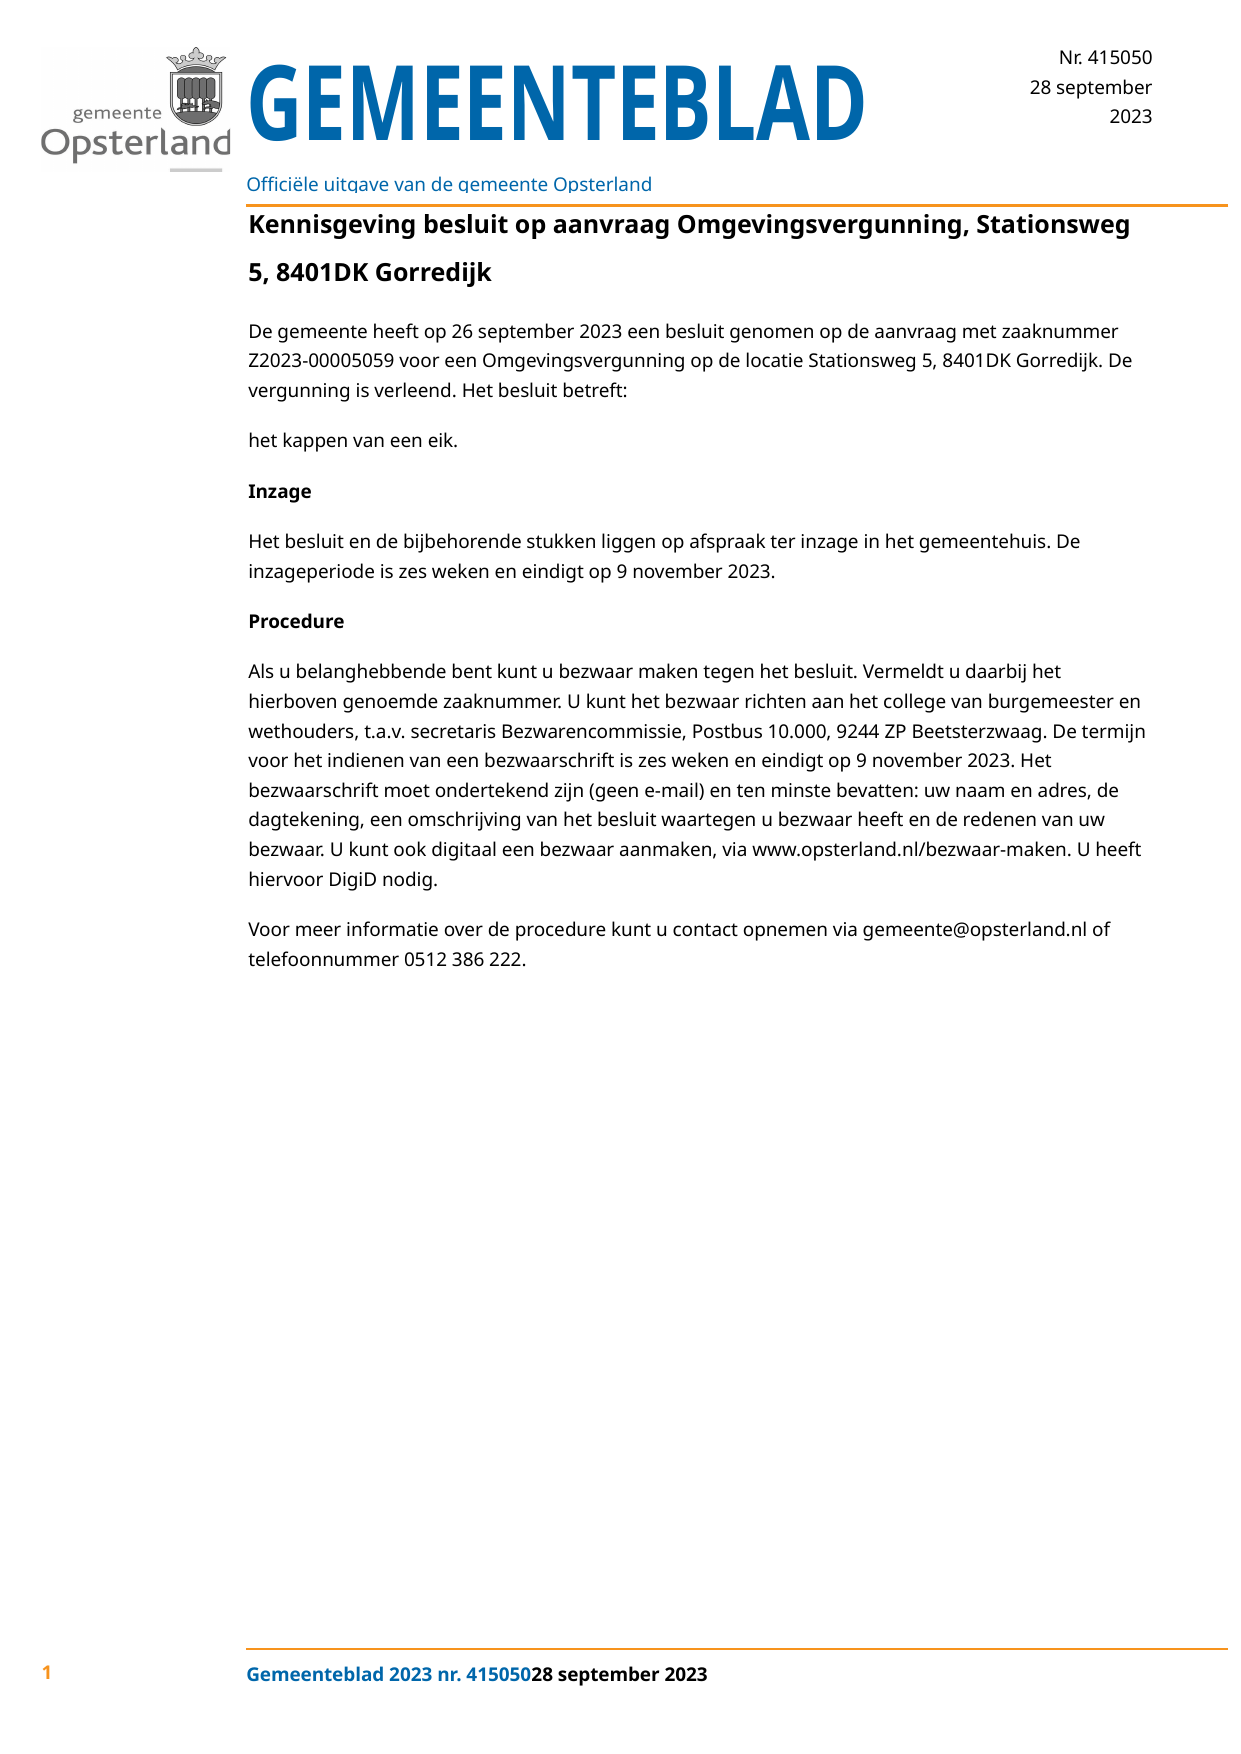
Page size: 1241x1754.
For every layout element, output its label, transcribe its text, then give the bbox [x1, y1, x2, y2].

text De gemeente heeft op 26 september 2023 een besluit genomen op de aanvraag met zaaknummer Z2023-00005059 voor een Omgevingsvergunning op de locatie Stationsweg 5, 8401DK Gorredijk. De vergunning is verleend. Het besluit betreft: [248, 318, 1152, 403]
picture [41, 47, 231, 172]
text Procedure [248, 608, 1152, 634]
text Kennisgeving besluit op aanvraag Omgevingsvergunning, Stationsweg 5, 8401DK Gorredijk [248, 207, 1152, 288]
text Het besluit en de bijbehorende stukken liggen op afspraak ter inzage in het gemeentehuis. De inzageperiode is zes weken en eindigt op 9 november 2023. [248, 528, 1152, 584]
text Inzage [248, 478, 1152, 504]
text Voor meer informatie over de procedure kunt u contact opnemen via gemeente@opsterland.nl of telefoonnummer 0512 386 222. [248, 916, 1152, 972]
text Als u belanghebbende bent kunt u bezwaar maken tegen het besluit. Vermeldt u daarbij het hierboven genoemde zaaknummer. U kunt het bezwaar richten aan het college van burgemeester en wethouders, t.a.v. secretaris Bezwarencommissie, Postbus 10.000, 9244 ZP Beetsterzwaag. De termijn voor het indienen van een bezwaarschrift is zes weken en eindigt op 9 november 2023. Het bezwaarschrift moet ondertekend zijn (geen e-mail) en ten minste bevatten: uw naam en adres, de dagtekening, een omschrijving van het besluit waartegen u bezwaar heeft en de redenen van uw bezwaar. U kunt ook digitaal een bezwaar aanmaken, via www.opsterland.nl/bezwaar-maken. U heeft hiervoor DigiD nodig. [248, 659, 1152, 892]
text het kappen van een eik. [248, 427, 1152, 453]
